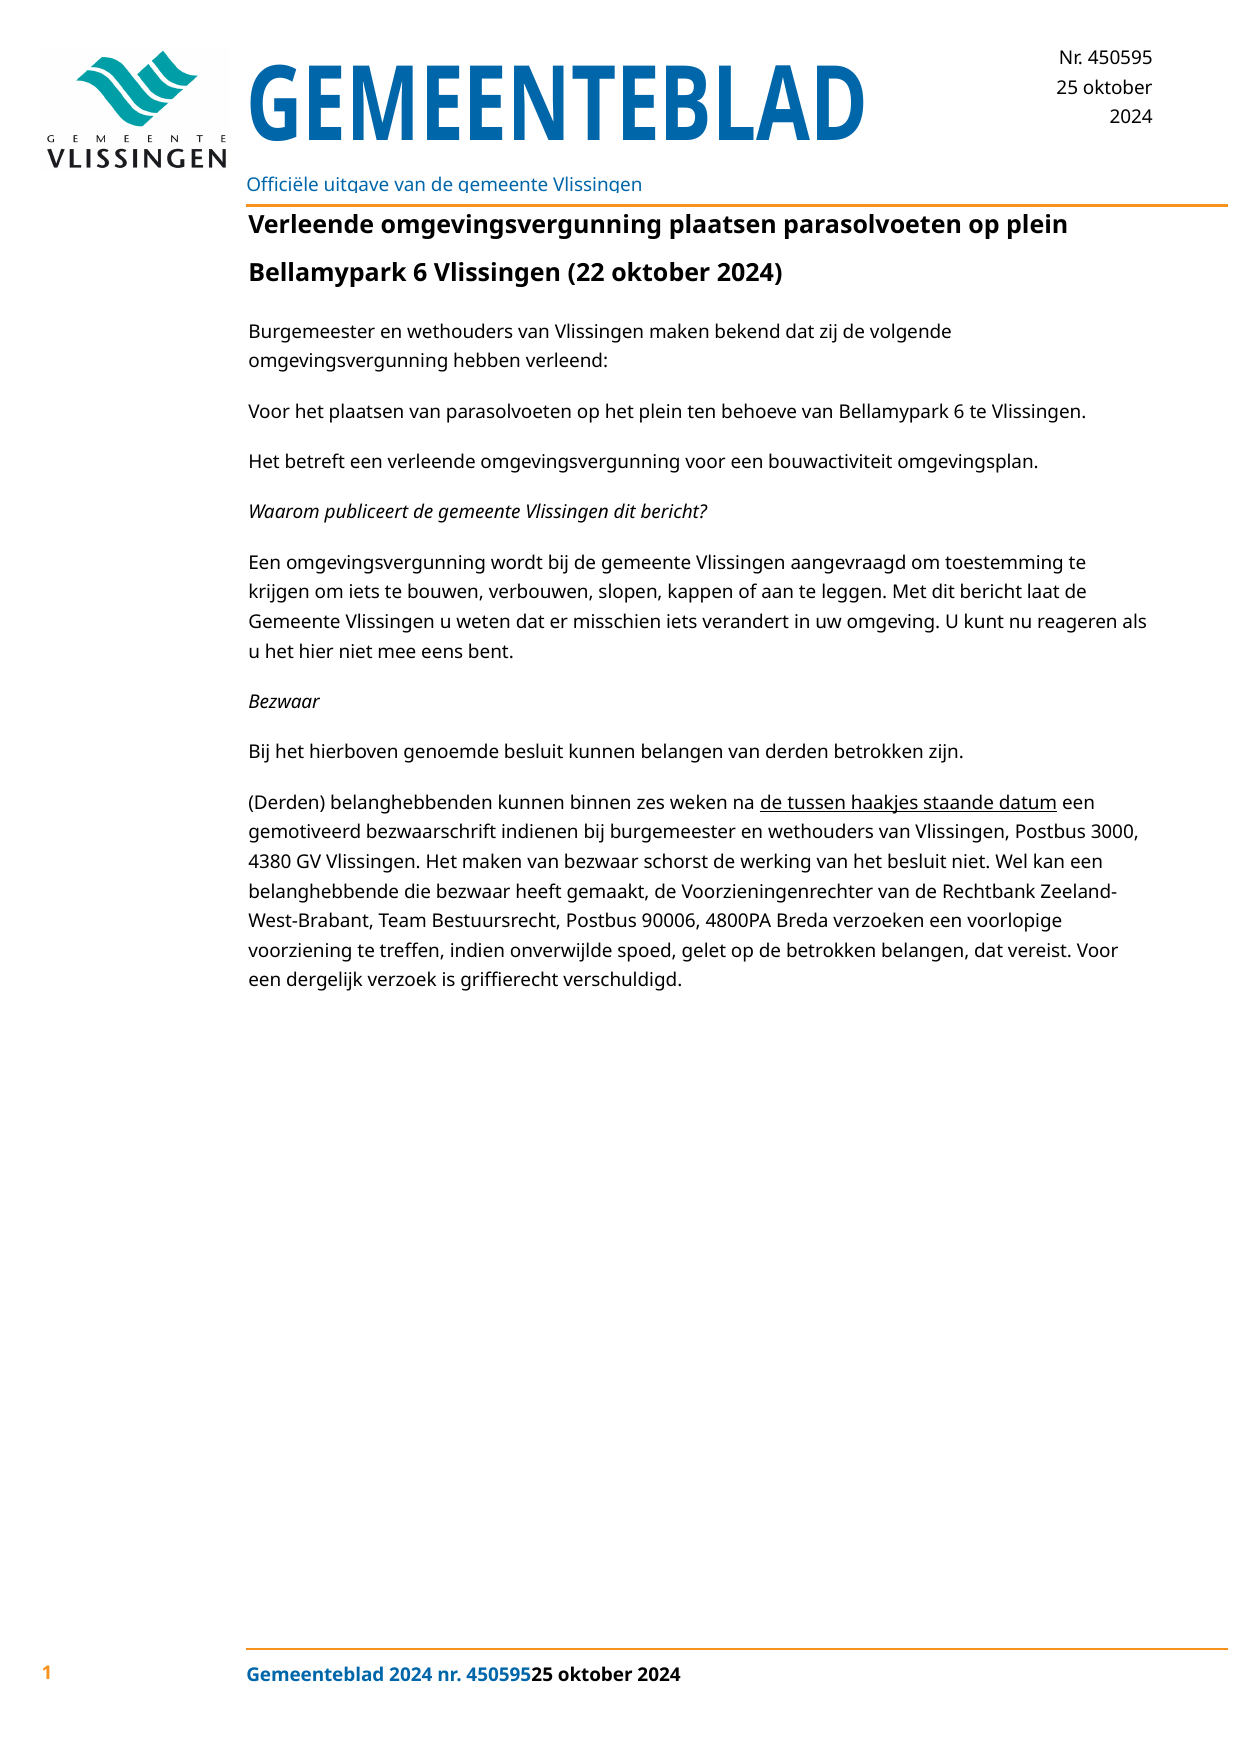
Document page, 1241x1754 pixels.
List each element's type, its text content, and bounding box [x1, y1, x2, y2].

text Burgemeester en wethouders van Vlissingen maken bekend dat zij de volgende omgevingsvergunning hebben verleend: [248, 318, 1152, 373]
picture [41, 47, 231, 172]
text Bezwaar [248, 688, 1152, 714]
text Verleende omgevingsvergunning plaatsen parasolvoeten op plein Bellamypark 6 Vlissingen (22 oktober 2024) [248, 207, 1152, 288]
text Een omgevingsvergunning wordt bij de gemeente Vlissingen aangevraagd om toestemming te krijgen om iets te bouwen, verbouwen, slopen, kappen of aan te leggen. Met dit bericht laat de Gemeente Vlissingen u weten dat er misschien iets verandert in uw omgeving. U kunt nu reageren als u het hier niet mee eens bent. [248, 549, 1152, 664]
text Het betreft een verleende omgevingsvergunning voor een bouwactiviteit omgevingsplan. [248, 448, 1152, 474]
text Waarom publiceert de gemeente Vlissingen dit bericht? [248, 499, 1152, 524]
text Voor het plaatsen van parasolvoeten op het plein ten behoeve van Bellamypark 6 te Vlissingen. [248, 398, 1152, 424]
text Bij het hierboven genoemde besluit kunnen belangen van derden betrokken zijn. [248, 739, 1152, 764]
text (Derden) belanghebbenden kunnen binnen zes weken na de tussen haakjes staande datum een gemotiveerd bezwaarschrift indienen bij burgemeester en wethouders van Vlissingen, Postbus 3000, 4380 GV Vlissingen. Het maken van bezwaar schorst de werking van het besluit niet. Wel kan een belanghebbende die bezwaar heeft gemaakt, de Voorzieningenrechter van de Rechtbank Zeeland-West-Brabant, Team Bestuursrecht, Postbus 90006, 4800PA Breda verzoeken een voorlopige voorziening te treffen, indien onverwijlde spoed, gelet op de betrokken belangen, dat vereist. Voor een dergelijk verzoek is griffierecht verschuldigd. [248, 789, 1152, 992]
